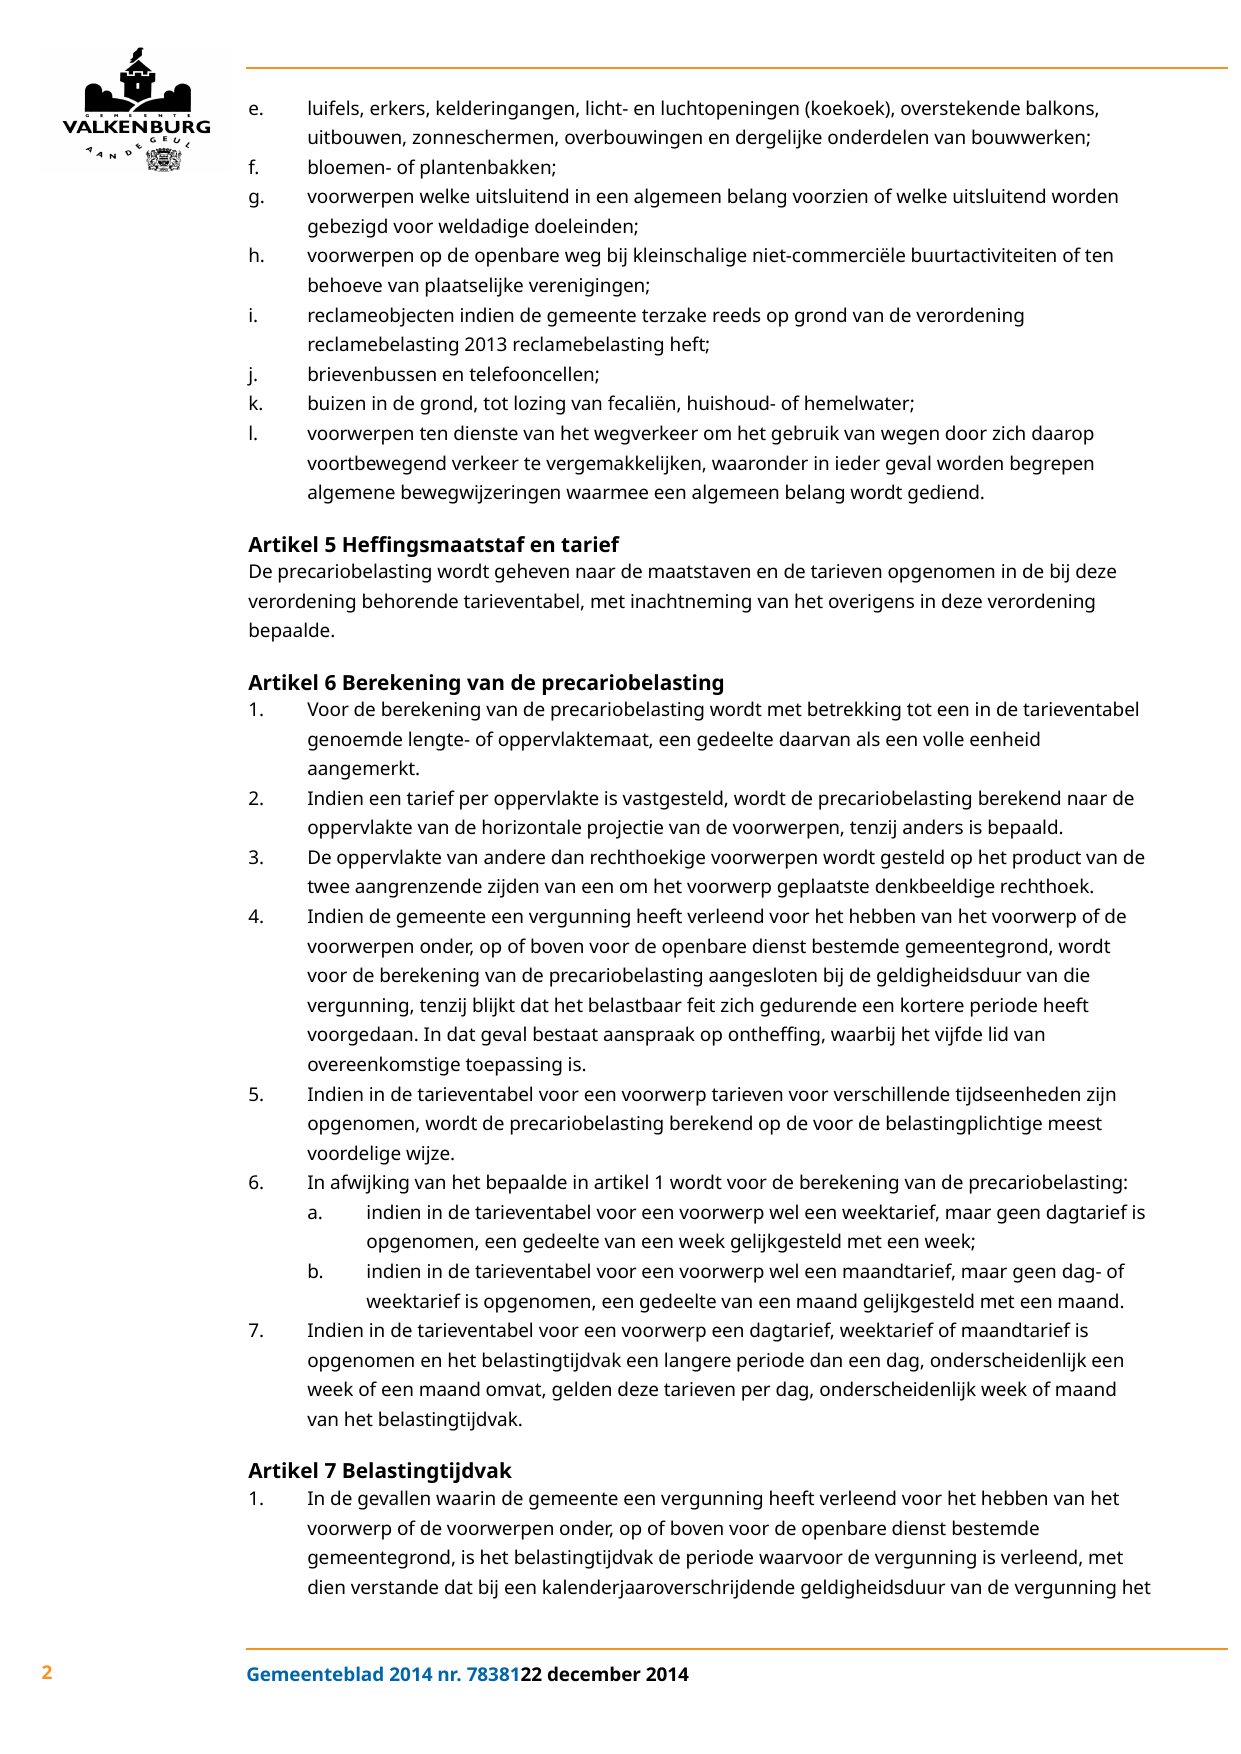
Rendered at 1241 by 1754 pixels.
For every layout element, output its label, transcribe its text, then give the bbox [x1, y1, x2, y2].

picture [41, 47, 231, 172]
text Artikel 7 Belastingtijdvak [248, 1457, 1152, 1485]
list reclameobjecten indien de gemeente terzake reeds op grond van de verordening reclamebelasting 2013 reclamebelasting heft; [248, 302, 1152, 357]
list Indien in de tarieventabel voor een voorwerp een dagtarief, weektarief of maandtarief is opgenomen en het belastingtijdvak een langere periode dan een dag, onderscheidenlijk een week of een maand omvat, gelden deze tarieven per dag, onderscheidenlijk week of maand van het belastingtijdvak. [248, 1317, 1152, 1432]
list Indien de gemeente een vergunning heeft verleend voor het hebben van het voorwerp of de voorwerpen onder, op of boven voor de openbare dienst bestemde gemeentegrond, wordt voor de berekening van de precariobelasting aangesloten bij de geldigheidsduur van die vergunning, tenzij blijkt dat het belastbaar feit zich gedurende een kortere periode heeft voorgedaan. In dat geval bestaat aanspraak op ontheffing, waarbij het vijfde lid van overeenkomstige toepassing is. [248, 903, 1152, 1077]
list indien in de tarieventabel voor een voorwerp wel een weektarief, maar geen dagtarief is opgenomen, een gedeelte van een week gelijkgesteld met een week; [307, 1199, 1152, 1254]
list Indien een tarief per oppervlakte is vastgesteld, wordt de precariobelasting berekend naar de oppervlakte van de horizontale projectie van de voorwerpen, tenzij anders is bepaald. [248, 785, 1152, 840]
text Artikel 6 Berekening van de precariobelasting [248, 668, 1152, 696]
list De oppervlakte van andere dan rechthoekige voorwerpen wordt gesteld op het product van de twee aangrenzende zijden van een om het voorwerp geplaatste denkbeeldige rechthoek. [248, 844, 1152, 899]
list Voor de berekening van de precariobelasting wordt met betrekking tot een in de tarieventabel genoemde lengte- of oppervlaktemaat, een gedeelte daarvan als een volle eenheid aangemerkt. [248, 696, 1152, 781]
list Indien in de tarieventabel voor een voorwerp tarieven voor verschillende tijdseenheden zijn opgenomen, wordt de precariobelasting berekend op de voor de belastingplichtige meest voordelige wijze. [248, 1081, 1152, 1166]
list voorwerpen welke uitsluitend in een algemeen belang voorzien of welke uitsluitend worden gebezigd voor weldadige doeleinden; [248, 183, 1152, 239]
list buizen in de grond, tot lozing van fecaliën, huishoud- of hemelwater; [248, 391, 1152, 416]
list indien in de tarieventabel voor een voorwerp wel een maandtarief, maar geen dag- of weektarief is opgenomen, een gedeelte van een maand gelijkgesteld met een maand. [307, 1258, 1152, 1314]
list In afwijking van het bepaalde in artikel 1 wordt voor de berekening van de precariobelasting: [248, 1169, 1152, 1195]
list luifels, erkers, kelderingangen, licht- en luchtopeningen (koekoek), overstekende balkons, uitbouwen, zonneschermen, overbouwingen en dergelijke onderdelen van bouwwerken; [248, 95, 1152, 150]
list voorwerpen op de openbare weg bij kleinschalige niet-commerciële buurtactiviteiten of ten behoeve van plaatselijke verenigingen; [248, 243, 1152, 298]
list bloemen- of plantenbakken; [248, 154, 1152, 180]
list voorwerpen ten dienste van het wegverkeer om het gebruik van wegen door zich daarop voortbewegend verkeer te vergemakkelijken, waaronder in ieder geval worden begrepen algemene bewegwijzeringen waarmee een algemeen belang wordt gediend. [248, 420, 1152, 505]
list In de gevallen waarin de gemeente een vergunning heeft verleend voor het hebben van het voorwerp of de voorwerpen onder, op of boven voor de openbare dienst bestemde gemeentegrond, is het belastingtijdvak de periode waarvoor de vergunning is verleend, met dien verstande dat bij een kalenderjaaroverschrijdende geldigheidsduur van de vergunning het [248, 1485, 1152, 1599]
list brievenbussen en telefooncellen; [248, 361, 1152, 387]
text Artikel 5 Heffingsmaatstaf en tarief [248, 530, 1152, 558]
text De precariobelasting wordt geheven naar de maatstaven en de tarieven opgenomen in de bij deze verordening behorende tarieventabel, met inachtneming van het overigens in deze verordening bepaalde. [248, 558, 1152, 643]
